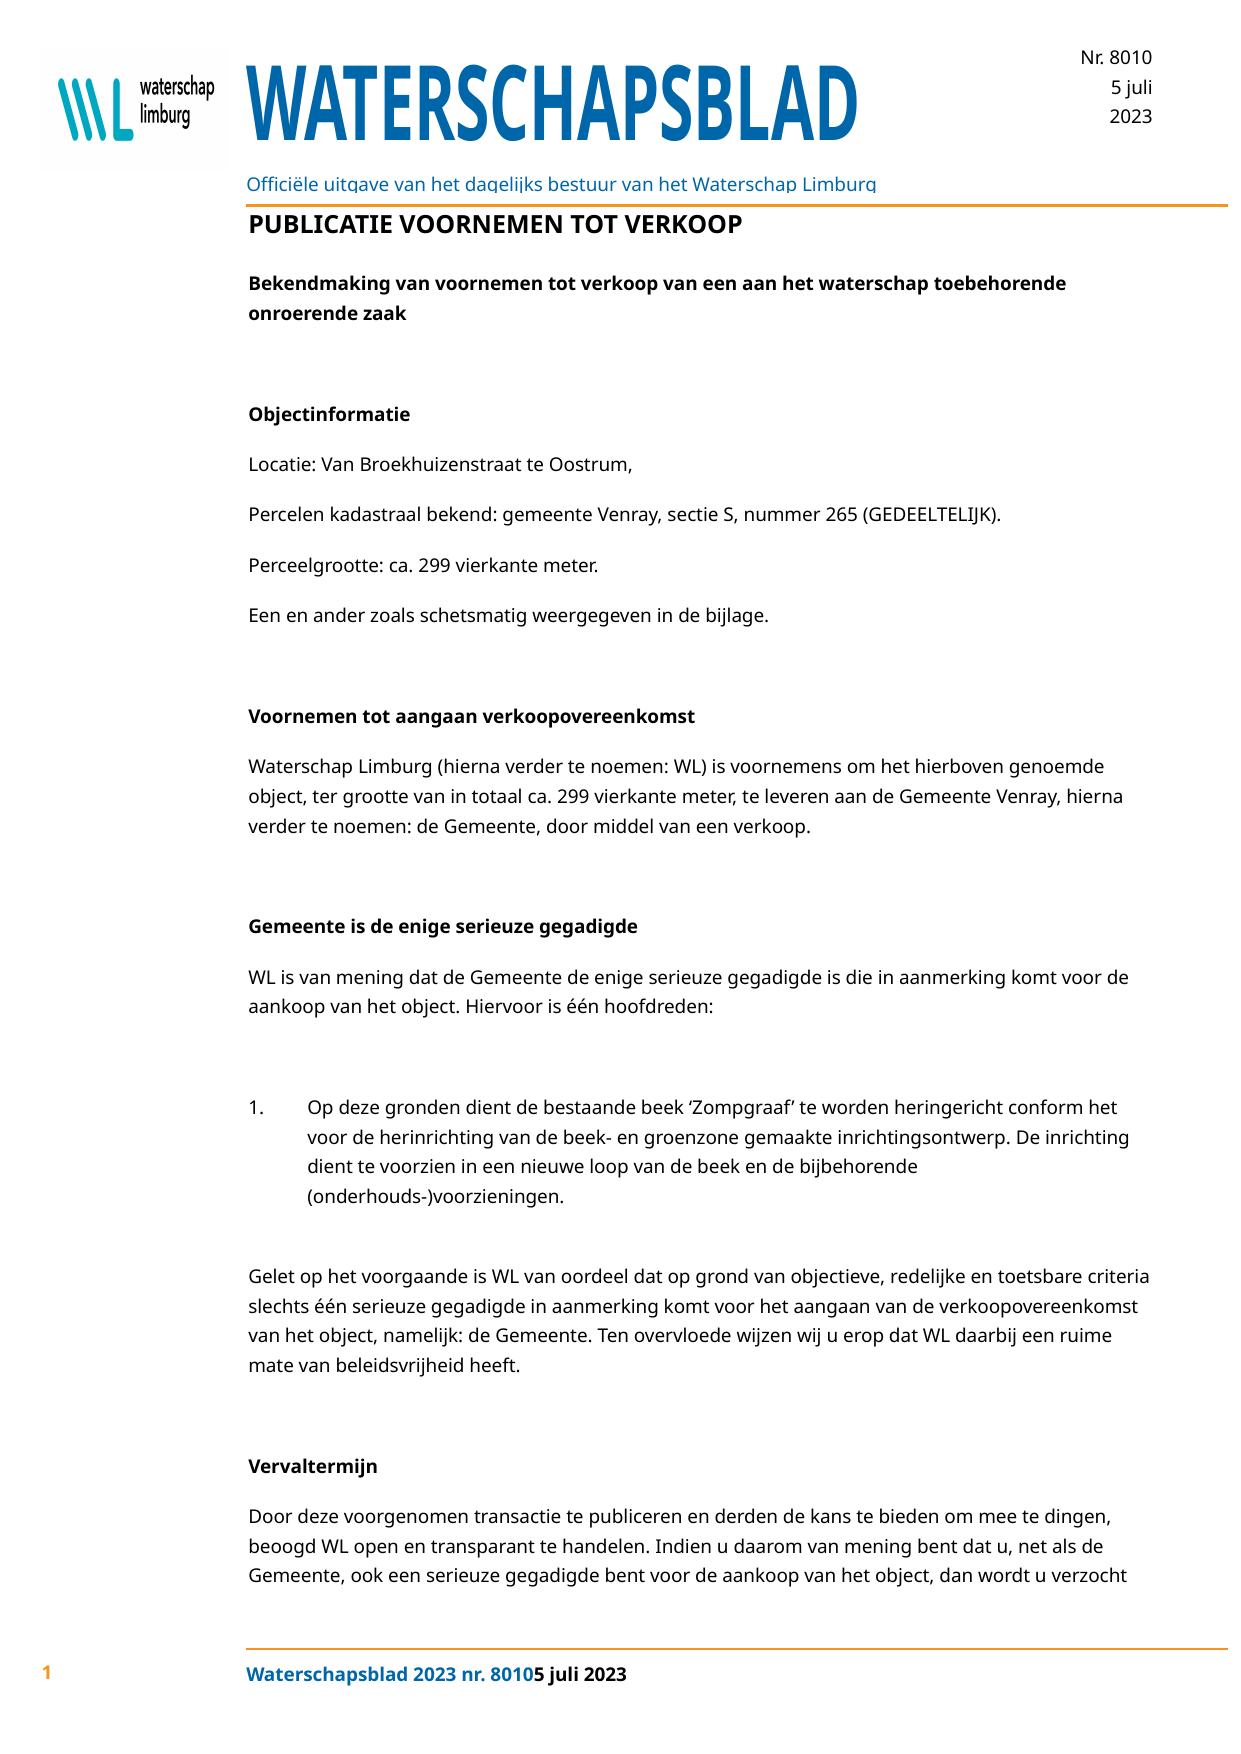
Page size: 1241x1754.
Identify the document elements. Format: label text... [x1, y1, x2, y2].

text Door deze voorgenomen transactie te publiceren en derden de kans te bieden om mee te dingen, beoogd WL open en transparant te handelen. Indien u daarom van mening bent dat u, net als de Gemeente, ook een serieuze gegadigde bent voor de aankoop van het object, dan wordt u verzocht [248, 1503, 1152, 1588]
text Waterschap Limburg (hierna verder te noemen: WL) is voornemens om het hierboven genoemde object, ter grootte van in totaal ca. 299 vierkante meter, te leveren aan de Gemeente Venray, hierna verder te noemen: de Gemeente, door middel van een verkoop. [248, 754, 1152, 838]
text Voornemen tot aangaan verkoopovereenkomst [248, 703, 1152, 729]
text Perceelgrootte: ca. 299 vierkante meter. [248, 552, 1152, 578]
text Locatie: Van Broekhuizenstraat te Oostrum, [248, 451, 1152, 477]
text Vervaltermijn [248, 1453, 1152, 1478]
text Een en ander zoals schetsmatig weergegeven in de bijlage. [248, 602, 1152, 628]
text Percelen kadastraal bekend: gemeente Venray, sectie S, nummer 265 (GEDEELTELIJK). [248, 502, 1152, 527]
picture [41, 47, 231, 172]
list Op deze gronden dient de bestaande beek ‘Zompgraaf’ te worden heringericht conform het voor de herinrichting van de beek- en groenzone gemaakte inrichtingsontwerp. De inrichting dient te voorzien in een nieuwe loop van de beek en de bijbehorende (onderhouds-)voorzieningen. [248, 1094, 1152, 1209]
text Objectinformatie [248, 401, 1152, 426]
text Bekendmaking van voornemen tot verkoop van een aan het waterschap toebehorende onroerende zaak [248, 270, 1152, 326]
text PUBLICATIE VOORNEMEN TOT VERKOOP [248, 207, 1152, 241]
text WL is van mening dat de Gemeente de enige serieuze gegadigde is die in aanmerking komt voor de aankoop van het object. Hiervoor is één hoofdreden: [248, 964, 1152, 1019]
text Gemeente is de enige serieuze gegadigde [248, 914, 1152, 939]
text Gelet op het voorgaande is WL van oordeel dat op grond van objectieve, redelijke en toetsbare criteria slechts één serieuze gegadigde in aanmerking komt voor het aangaan van de verkoopovereenkomst van het object, namelijk: de Gemeente. Ten overvloede wijzen wij u erop dat WL daarbij een ruime mate van beleidsvrijheid heeft. [248, 1263, 1152, 1378]
